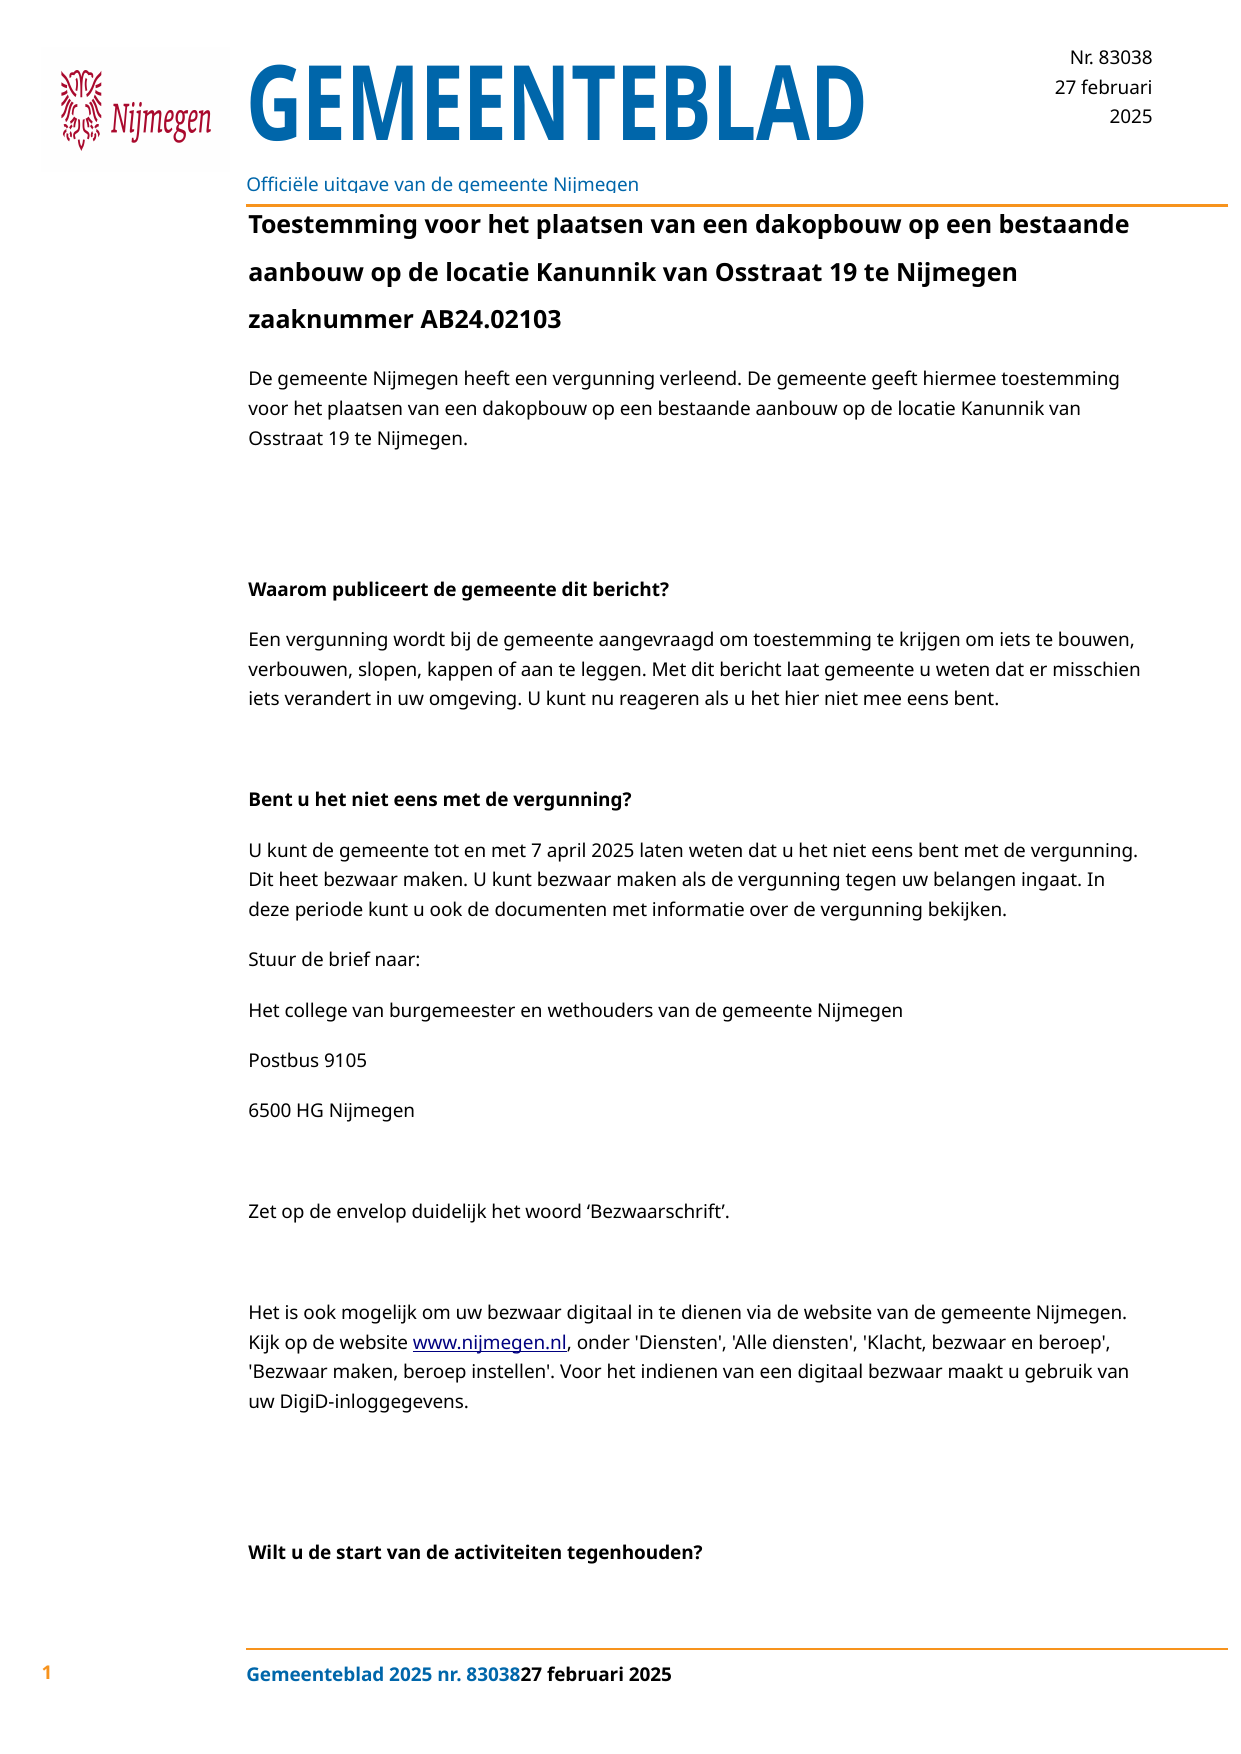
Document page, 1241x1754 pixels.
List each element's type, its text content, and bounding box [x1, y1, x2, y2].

text Het college van burgemeester en wethouders van de gemeente Nijmegen [248, 997, 1152, 1022]
text Zet op de envelop duidelijk het woord ‘Bezwaarschrift’. [248, 1198, 1152, 1224]
text Bent u het niet eens met de vergunning? [248, 786, 1152, 812]
picture [41, 47, 231, 172]
text Het is ook mogelijk om uw bezwaar digitaal in te dienen via de website van de gemeente Nijmegen. Kijk op de website www.nijmegen.nl, onder 'Diensten', 'Alle diensten', 'Klacht, bezwaar en beroep', 'Bezwaar maken, beroep instellen'. Voor het indienen van een digitaal bezwaar maakt u gebruik van uw DigiD-inloggegevens. [248, 1299, 1152, 1414]
text De gemeente Nijmegen heeft een vergunning verleend. De gemeente geeft hiermee toestemming voor het plaatsen van een dakopbouw op een bestaande aanbouw op de locatie Kanunnik van Osstraat 19 te Nijmegen. [248, 366, 1152, 450]
text Wilt u de start van de activiteiten tegenhouden? [248, 1539, 1152, 1565]
text Postbus 9105 [248, 1047, 1152, 1073]
text Een vergunning wordt bij de gemeente aangevraagd om toestemming te krijgen om iets te bouwen, verbouwen, slopen, kappen of aan te leggen. Met dit bericht laat gemeente u weten dat er misschien iets verandert in uw omgeving. U kunt nu reageren als u het hier niet mee eens bent. [248, 626, 1152, 711]
text 6500 HG Nijmegen [248, 1098, 1152, 1123]
text U kunt de gemeente tot en met 7 april 2025 laten weten dat u het niet eens bent met de vergunning. Dit heet bezwaar maken. U kunt bezwaar maken als de vergunning tegen uw belangen ingaat. In deze periode kunt u ook de documenten met informatie over de vergunning bekijken. [248, 837, 1152, 922]
text Stuur de brief naar: [248, 946, 1152, 972]
text Toestemming voor het plaatsen van een dakopbouw op een bestaande aanbouw op de locatie Kanunnik van Osstraat 19 te Nijmegen zaaknummer AB24.02103 [248, 207, 1152, 336]
text Waarom publiceert de gemeente dit bericht? [248, 576, 1152, 602]
